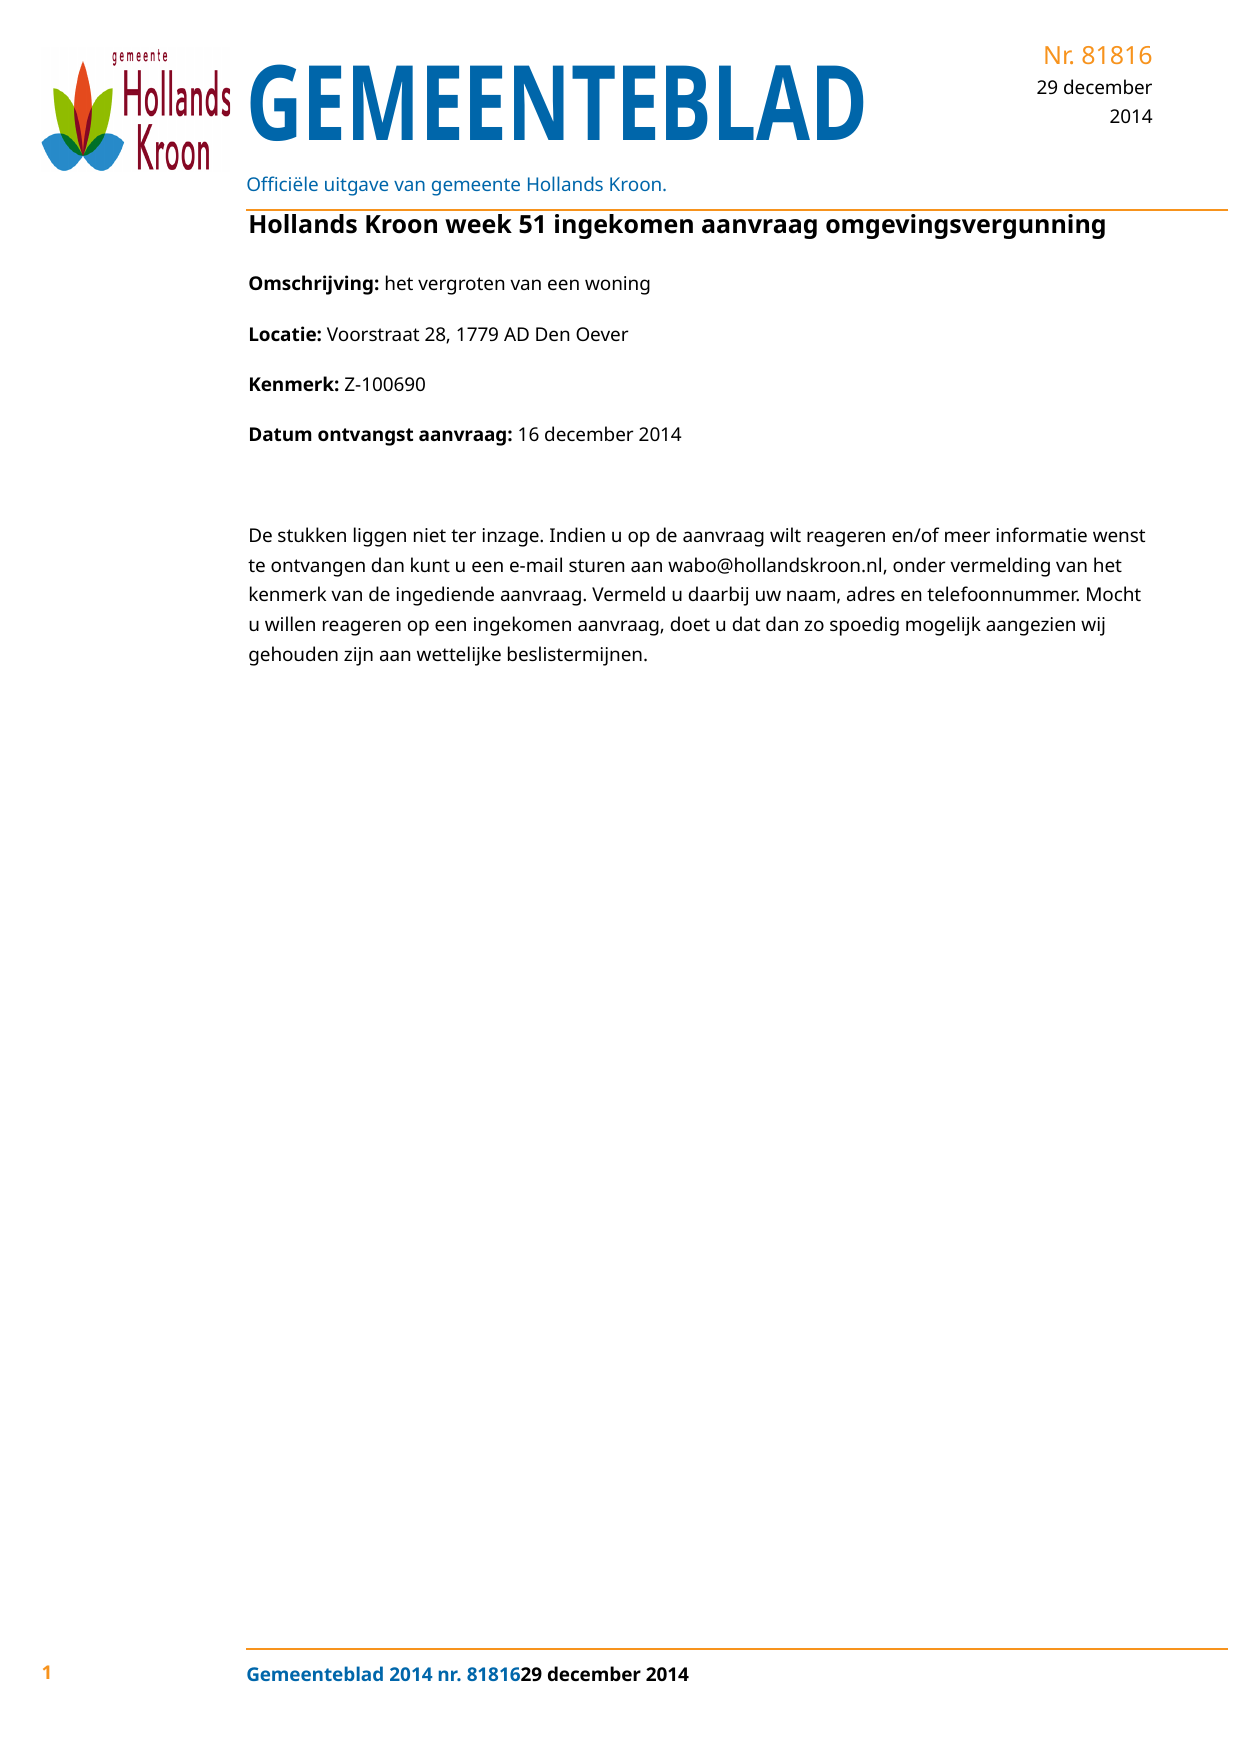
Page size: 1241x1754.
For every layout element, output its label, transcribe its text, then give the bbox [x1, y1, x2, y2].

text Kenmerk: Z-100690 [248, 371, 1152, 397]
text De stukken liggen niet ter inzage. Indien u op de aanvraag wilt reageren en/of meer informatie wenst te ontvangen dan kunt u een e-mail sturen aan wabo@hollandskroon.nl, onder vermelding van het kenmerk van de ingediende aanvraag. Vermeld u daarbij uw naam, adres en telefoonnummer. Mocht u willen reageren op een ingekomen aanvraag, doet u dat dan zo spoedig mogelijk aangezien wij gehouden zijn aan wettelijke beslistermijnen. [248, 522, 1152, 666]
text Omschrijving: het vergroten van een woning [248, 270, 1152, 296]
text Hollands Kroon week 51 ingekomen aanvraag omgevingsvergunning [248, 211, 1152, 241]
text Datum ontvangst aanvraag: 16 december 2014 [248, 422, 1152, 447]
text Locatie: Voorstraat 28, 1779 AD Den Oever [248, 321, 1152, 346]
picture [41, 47, 231, 172]
